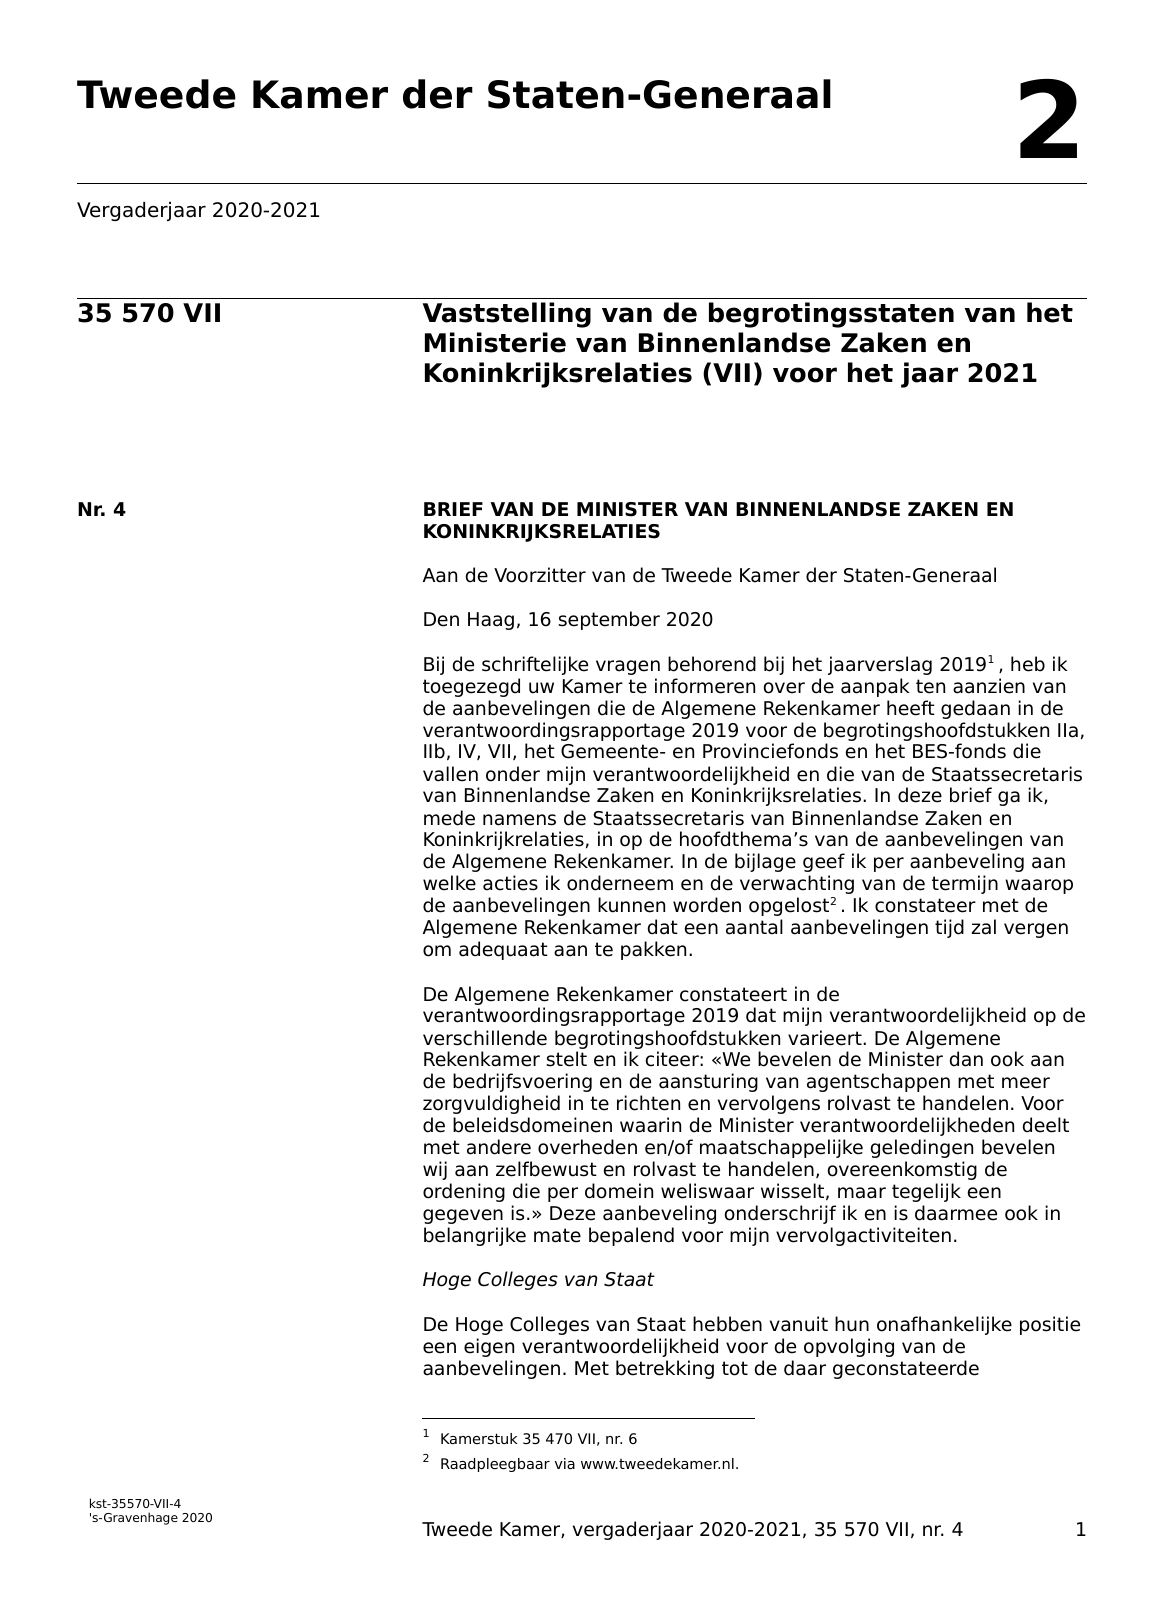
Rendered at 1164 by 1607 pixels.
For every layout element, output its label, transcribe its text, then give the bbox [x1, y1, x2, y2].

text 's-Gravenhage 2020 [88, 1511, 323, 1525]
subtitle 35 570 VII Vaststelling van de begrotingsstaten van het Ministerie van Binnenlandse Zaken en Koninkrijksrelaties (VII) voor het jaar 2021 [77, 299, 1087, 388]
text kst-35570-VII-4 [88, 1497, 323, 1511]
text De Hoge Colleges van Staat hebben vanuit hun onafhankelijke positie een eigen verantwoordelijkheid voor de opvolging van de aanbevelingen. Met betrekking tot de daar geconstateerde [422, 1313, 1087, 1379]
table_cell Vergaderjaar 2020-2021 [77, 184, 1087, 298]
table_header 2 [886, 59, 1087, 183]
subtitle Nr. 4 BRIEF VAN DE MINISTER VAN BINNENLANDSE ZAKEN EN KONINKRIJKSRELATIES [77, 499, 1087, 543]
text Den Haag, 16 september 2020 [422, 609, 1087, 631]
text De Algemene Rekenkamer constateert in de verantwoordingsrapportage 2019 dat mijn verantwoordelijkheid op de verschillende begrotingshoofdstukken varieert. De Algemene Rekenkamer stelt en ik citeer: «We bevelen de Minister dan ook aan de bedrijfsvoering en de aansturing van agentschappen met meer zorgvuldigheid in te richten en vervolgens rolvast te handelen. Voor de beleidsdomeinen waarin de Minister verantwoordelijkheden deelt met andere overheden en/of maatschappelijke geledingen bevelen wij aan zelfbewust en rolvast te handelen, overeenkomstig de ordening die per domein weliswaar wisselt, maar tegelijk een gegeven is.» Deze aanbeveling onderschrijf ik en is daarmee ook in belangrijke mate bepalend voor mijn vervolgactiviteiten. [422, 983, 1087, 1247]
text Aan de Voorzitter van de Tweede Kamer der Staten-Generaal [422, 565, 1087, 587]
subtitle Hoge Colleges van Staat [422, 1269, 1087, 1291]
text Kamerstuk 35 470 VII, nr. 6 [422, 1427, 1087, 1449]
text Raadpleegbaar via www.tweedekamer.nl. [422, 1452, 1087, 1474]
text Bij de schriftelijke vragen behorend bij het jaarverslag 2019, heb ik toegezegd uw Kamer te informeren over de aanpak ten aanzien van de aanbevelingen die de Algemene Rekenkamer heeft gedaan in de verantwoordingsrapportage 2019 voor de begrotingshoofdstukken IIa, IIb, IV, VII, het Gemeente- en Provinciefonds en het BES-fonds die vallen onder mijn verantwoordelijkheid en die van de Staatssecretaris van Binnenlandse Zaken en Koninkrijksrelaties. In deze brief ga ik, mede namens de Staatssecretaris van Binnenlandse Zaken en Koninkrijkrelaties, in op de hoofdthema’s van de aanbevelingen van de Algemene Rekenkamer. In de bijlage geef ik per aanbeveling aan welke acties ik onderneem en de verwachting van de termijn waarop de aanbevelingen kunnen worden opgelost. Ik constateer met de Algemene Rekenkamer dat een aantal aanbevelingen tijd zal vergen om adequaat aan te pakken. [422, 653, 1087, 961]
table_header Tweede Kamer der Staten-Generaal [77, 59, 886, 183]
